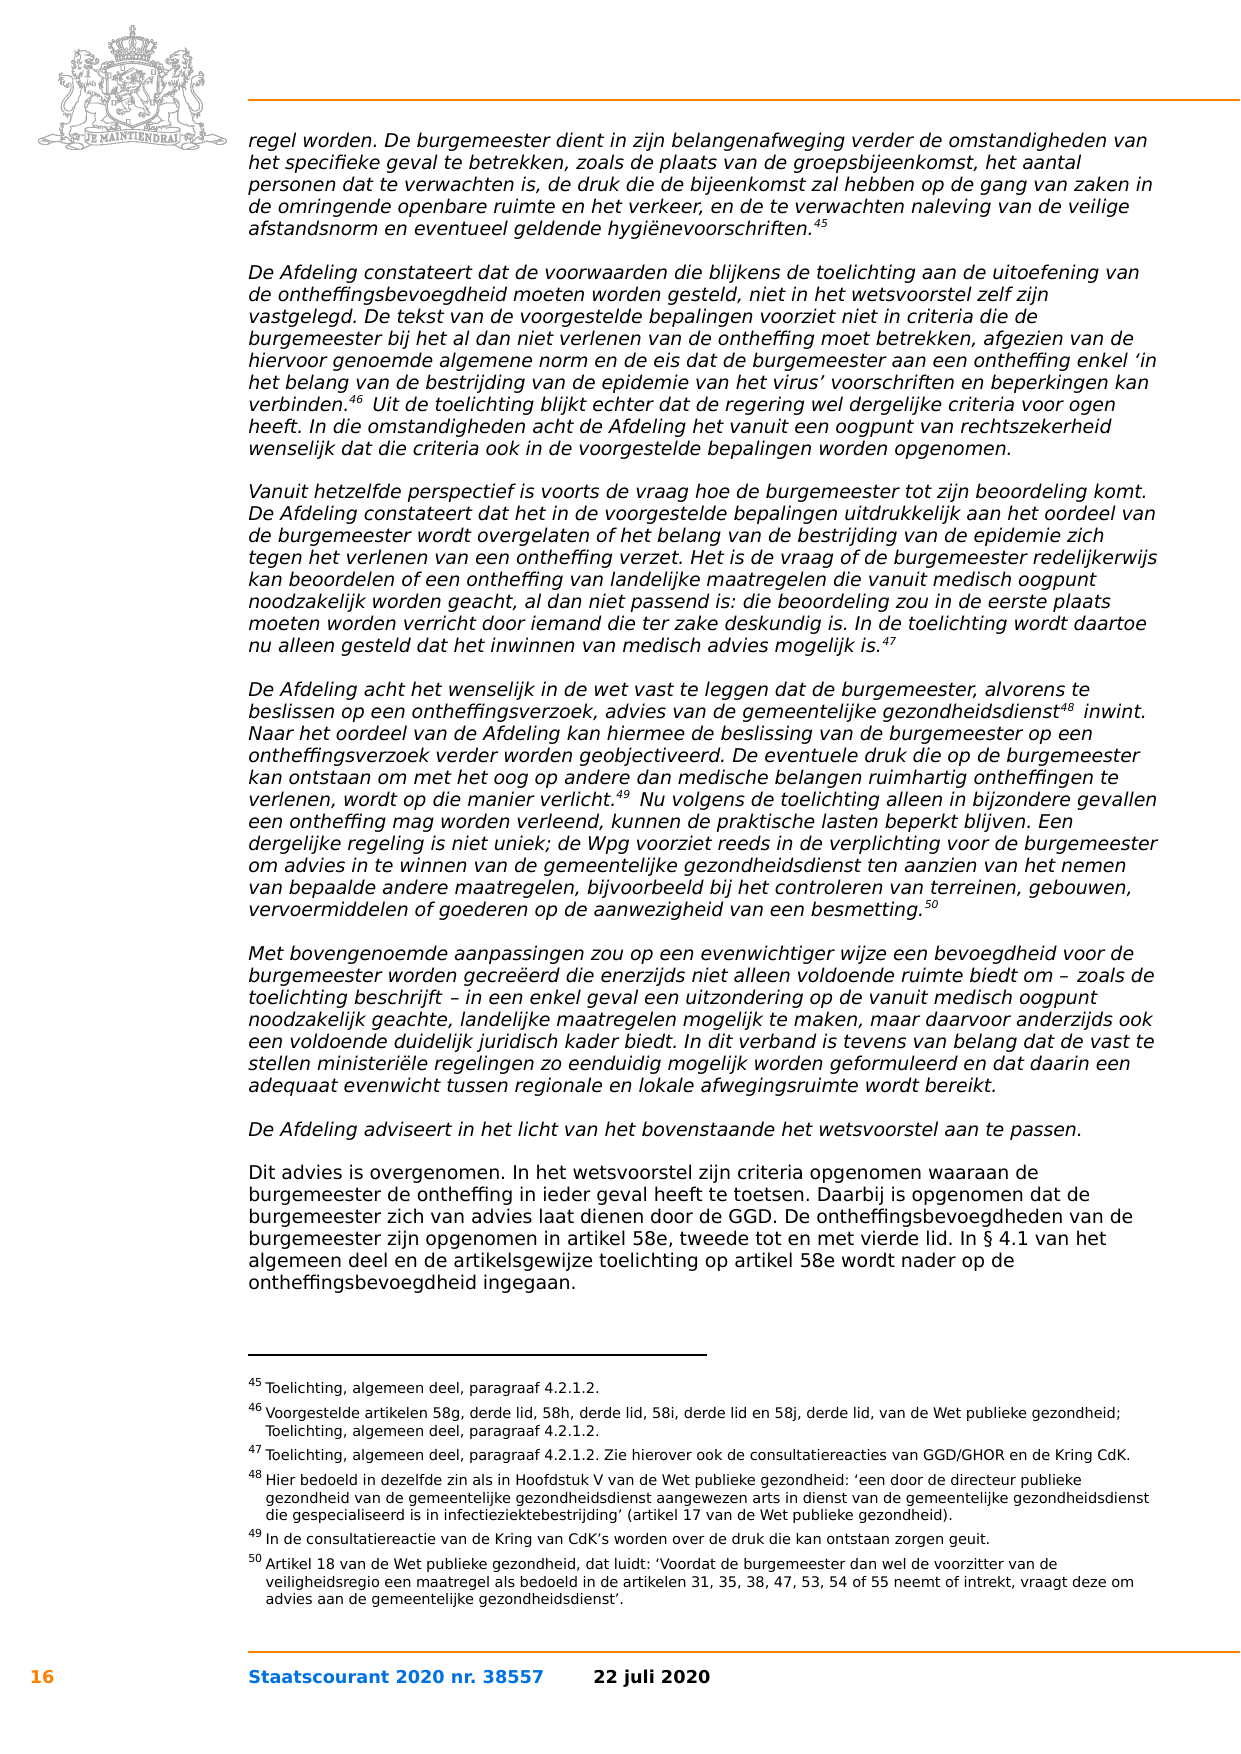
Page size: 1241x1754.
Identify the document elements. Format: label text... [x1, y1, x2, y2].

text Toelichting, algemeen deel, paragraaf 4.2.1.2. Zie hierover ook de consultatiereacties van GGD/GHOR en de Kring CdK. [248, 1443, 1163, 1465]
text In de consultatiereactie van de Kring van CdK’s worden over de druk die kan ontstaan zorgen geuit. [248, 1527, 1163, 1549]
text Toelichting, algemeen deel, paragraaf 4.2.1.2. [248, 1376, 1163, 1398]
text Met bovengenoemde aanpassingen zou op een evenwichtiger wijze een bevoegdheid voor de burgemeester worden gecreëerd die enerzijds niet alleen voldoende ruimte biedt om – zoals de toelichting beschrijft – in een enkel geval een uitzondering op de vanuit medisch oogpunt noodzakelijk geachte, landelijke maatregelen mogelijk te maken, maar daarvoor anderzijds ook een voldoende duidelijk juridisch kader biedt. In dit verband is tevens van belang dat de vast te stellen ministeriële regelingen zo eenduidig mogelijk worden geformuleerd en dat daarin een adequaat evenwicht tussen regionale en lokale afwegingsruimte wordt bereikt. [248, 943, 1163, 1097]
text regel worden. De burgemeester dient in zijn belangenafweging verder de omstandigheden van het specifieke geval te betrekken, zoals de plaats van de groepsbijeenkomst, het aantal personen dat te verwachten is, de druk die de bijeenkomst zal hebben op de gang van zaken in de omringende openbare ruimte en het verkeer, en de te verwachten naleving van de veilige afstandsnorm en eventueel geldende hygiënevoorschriften. [248, 130, 1163, 240]
text Voorgestelde artikelen 58g, derde lid, 58h, derde lid, 58i, derde lid en 58j, derde lid, van de Wet publieke gezondheid; Toelichting, algemeen deel, paragraaf 4.2.1.2. [248, 1401, 1163, 1440]
text Vanuit hetzelfde perspectief is voorts de vraag hoe de burgemeester tot zijn beoordeling komt. De Afdeling constateert dat het in de voorgestelde bepalingen uitdrukkelijk aan het oordeel van de burgemeester wordt overgelaten of het belang van de bestrijding van de epidemie zich tegen het verlenen van een ontheffing verzet. Het is de vraag of de burgemeester redelijkerwijs kan beoordelen of een ontheffing van landelijke maatregelen die vanuit medisch oogpunt noodzakelijk worden geacht, al dan niet passend is: die beoordeling zou in de eerste plaats moeten worden verricht door iemand die ter zake deskundig is. In de toelichting wordt daartoe nu alleen gesteld dat het inwinnen van medisch advies mogelijk is. [248, 481, 1163, 657]
text Artikel 18 van de Wet publieke gezondheid, dat luidt: ‘Voordat de burgemeester dan wel de voorzitter van de veiligheidsregio een maatregel als bedoeld in de artikelen 31, 35, 38, 47, 53, 54 of 55 neemt of intrekt, vraagt deze om advies aan de gemeentelijke gezondheidsdienst’. [248, 1552, 1163, 1608]
text De Afdeling adviseert in het licht van het bovenstaande het wetsvoorstel aan te passen. [248, 1118, 1163, 1140]
text De Afdeling acht het wenselijk in de wet vast te leggen dat de burgemeester, alvorens te beslissen op een ontheffingsverzoek, advies van de gemeentelijke gezondheidsdienst inwint. Naar het oordeel van de Afdeling kan hiermee de beslissing van de burgemeester op een ontheffingsverzoek verder worden geobjectiveerd. De eventuele druk die op de burgemeester kan ontstaan om met het oog op andere dan medische belangen ruimhartig ontheffingen te verlenen, wordt op die manier verlicht. Nu volgens de toelichting alleen in bijzondere gevallen een ontheffing mag worden verleend, kunnen de praktische lasten beperkt blijven. Een dergelijke regeling is niet uniek; de Wpg voorziet reeds in de verplichting voor de burgemeester om advies in te winnen van de gemeentelijke gezondheidsdienst ten aanzien van het nemen van bepaalde andere maatregelen, bijvoorbeeld bij het controleren van terreinen, gebouwen, vervoermiddelen of goederen op de aanwezigheid van een besmetting. [248, 679, 1163, 921]
picture [38, 25, 227, 150]
text Hier bedoeld in dezelfde zin als in Hoofdstuk V van de Wet publieke gezondheid: ‘een door de directeur publieke gezondheid van de gemeentelijke gezondheidsdienst aangewezen arts in dienst van de gemeentelijke gezondheidsdienst die gespecialiseerd is in infectieziektebestrijding’ (artikel 17 van de Wet publieke gezondheid). [248, 1468, 1163, 1524]
text De Afdeling constateert dat de voorwaarden die blijkens de toelichting aan de uitoefening van de ontheffingsbevoegdheid moeten worden gesteld, niet in het wetsvoorstel zelf zijn vastgelegd. De tekst van de voorgestelde bepalingen voorziet niet in criteria die de burgemeester bij het al dan niet verlenen van de ontheffing moet betrekken, afgezien van de hiervoor genoemde algemene norm en de eis dat de burgemeester aan een ontheffing enkel ‘in het belang van de bestrijding van de epidemie van het virus’ voorschriften en beperkingen kan verbinden. Uit de toelichting blijkt echter dat de regering wel dergelijke criteria voor ogen heeft. In die omstandigheden acht de Afdeling het vanuit een oogpunt van rechtszekerheid wenselijk dat die criteria ook in de voorgestelde bepalingen worden opgenomen. [248, 262, 1163, 459]
text Dit advies is overgenomen. In het wetsvoorstel zijn criteria opgenomen waaraan de burgemeester de ontheffing in ieder geval heeft te toetsen. Daarbij is opgenomen dat de burgemeester zich van advies laat dienen door de GGD. De ontheffingsbevoegdheden van de burgemeester zijn opgenomen in artikel 58e, tweede tot en met vierde lid. In § 4.1 van het algemeen deel en de artikelsgewijze toelichting op artikel 58e wordt nader op de ontheffingsbevoegdheid ingegaan. [248, 1162, 1163, 1294]
